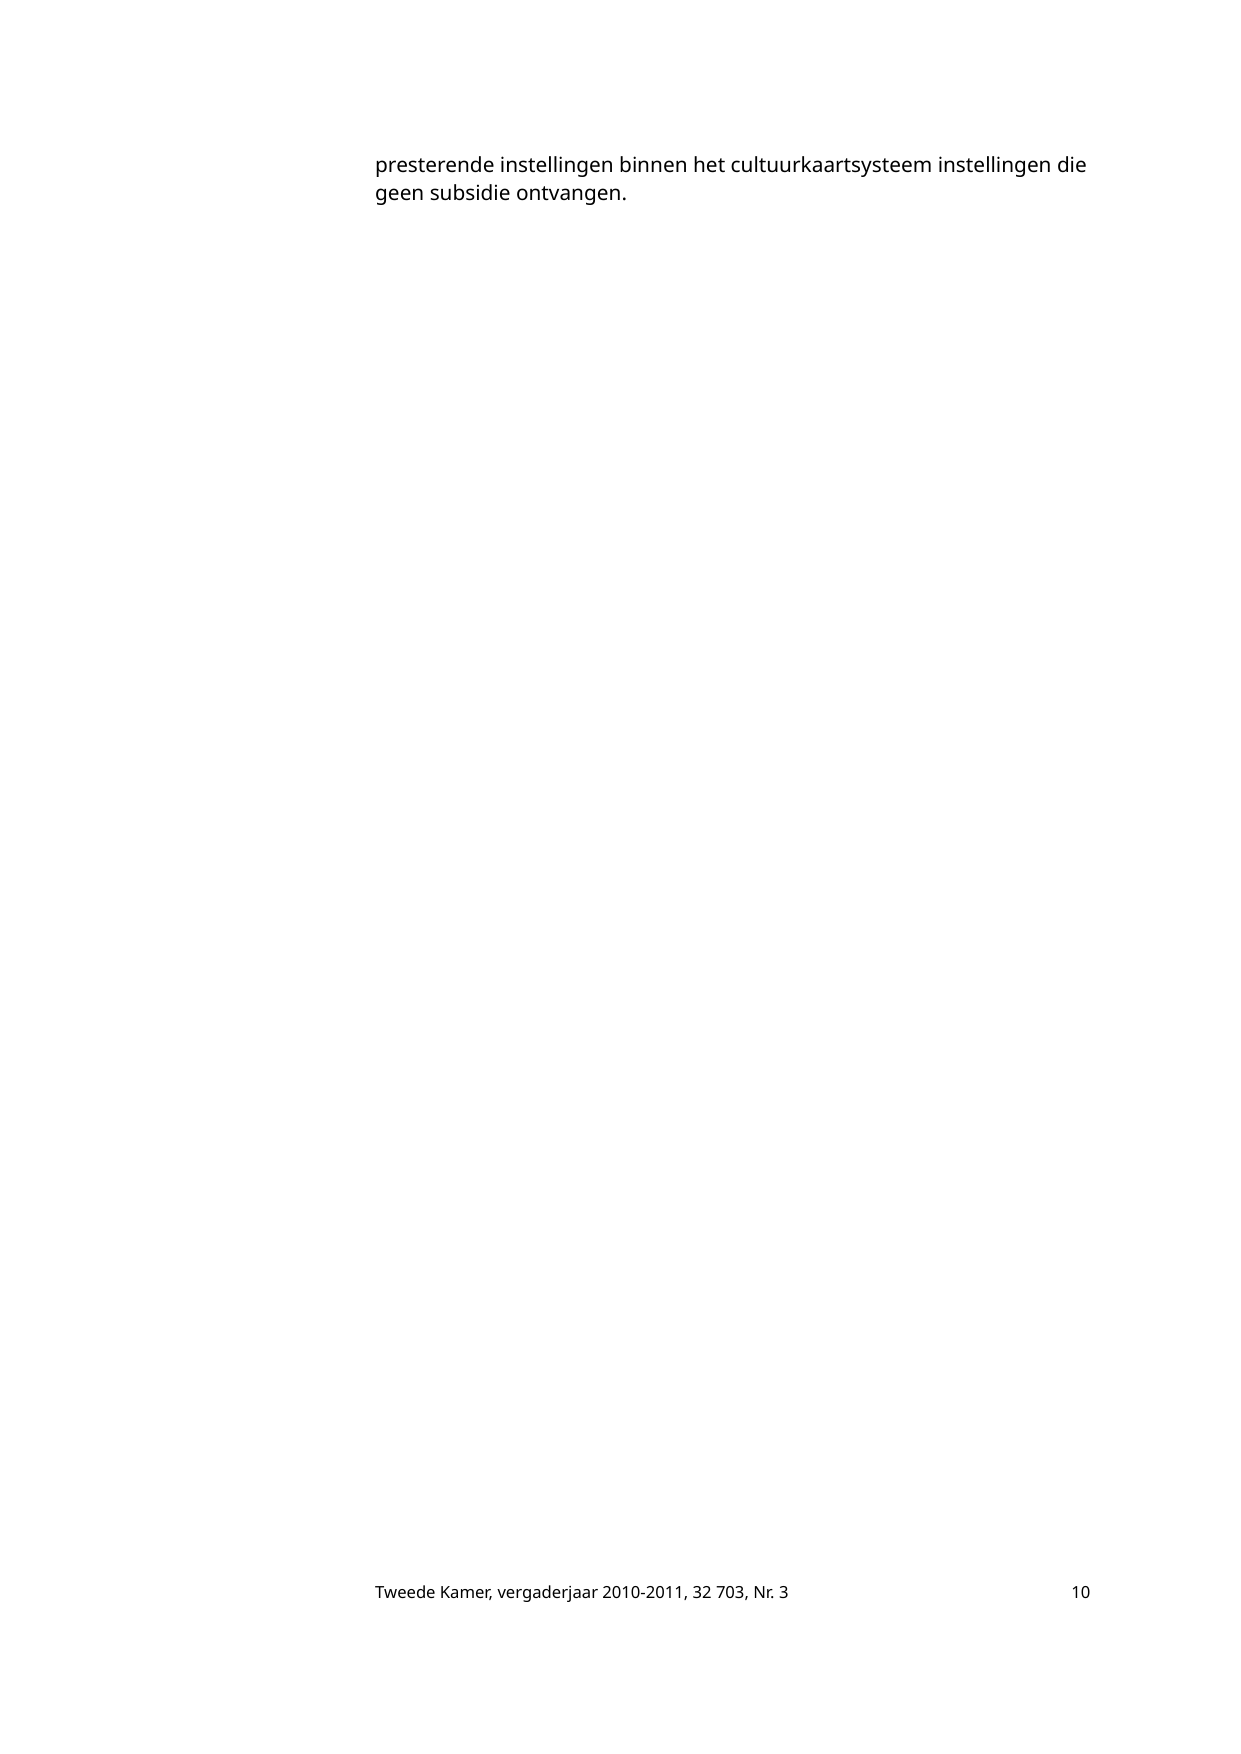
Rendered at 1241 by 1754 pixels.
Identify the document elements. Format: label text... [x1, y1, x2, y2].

text presterende instellingen binnen het cultuurkaartsysteem instellingen die geen subsidie ontvangen. [375, 150, 1090, 207]
